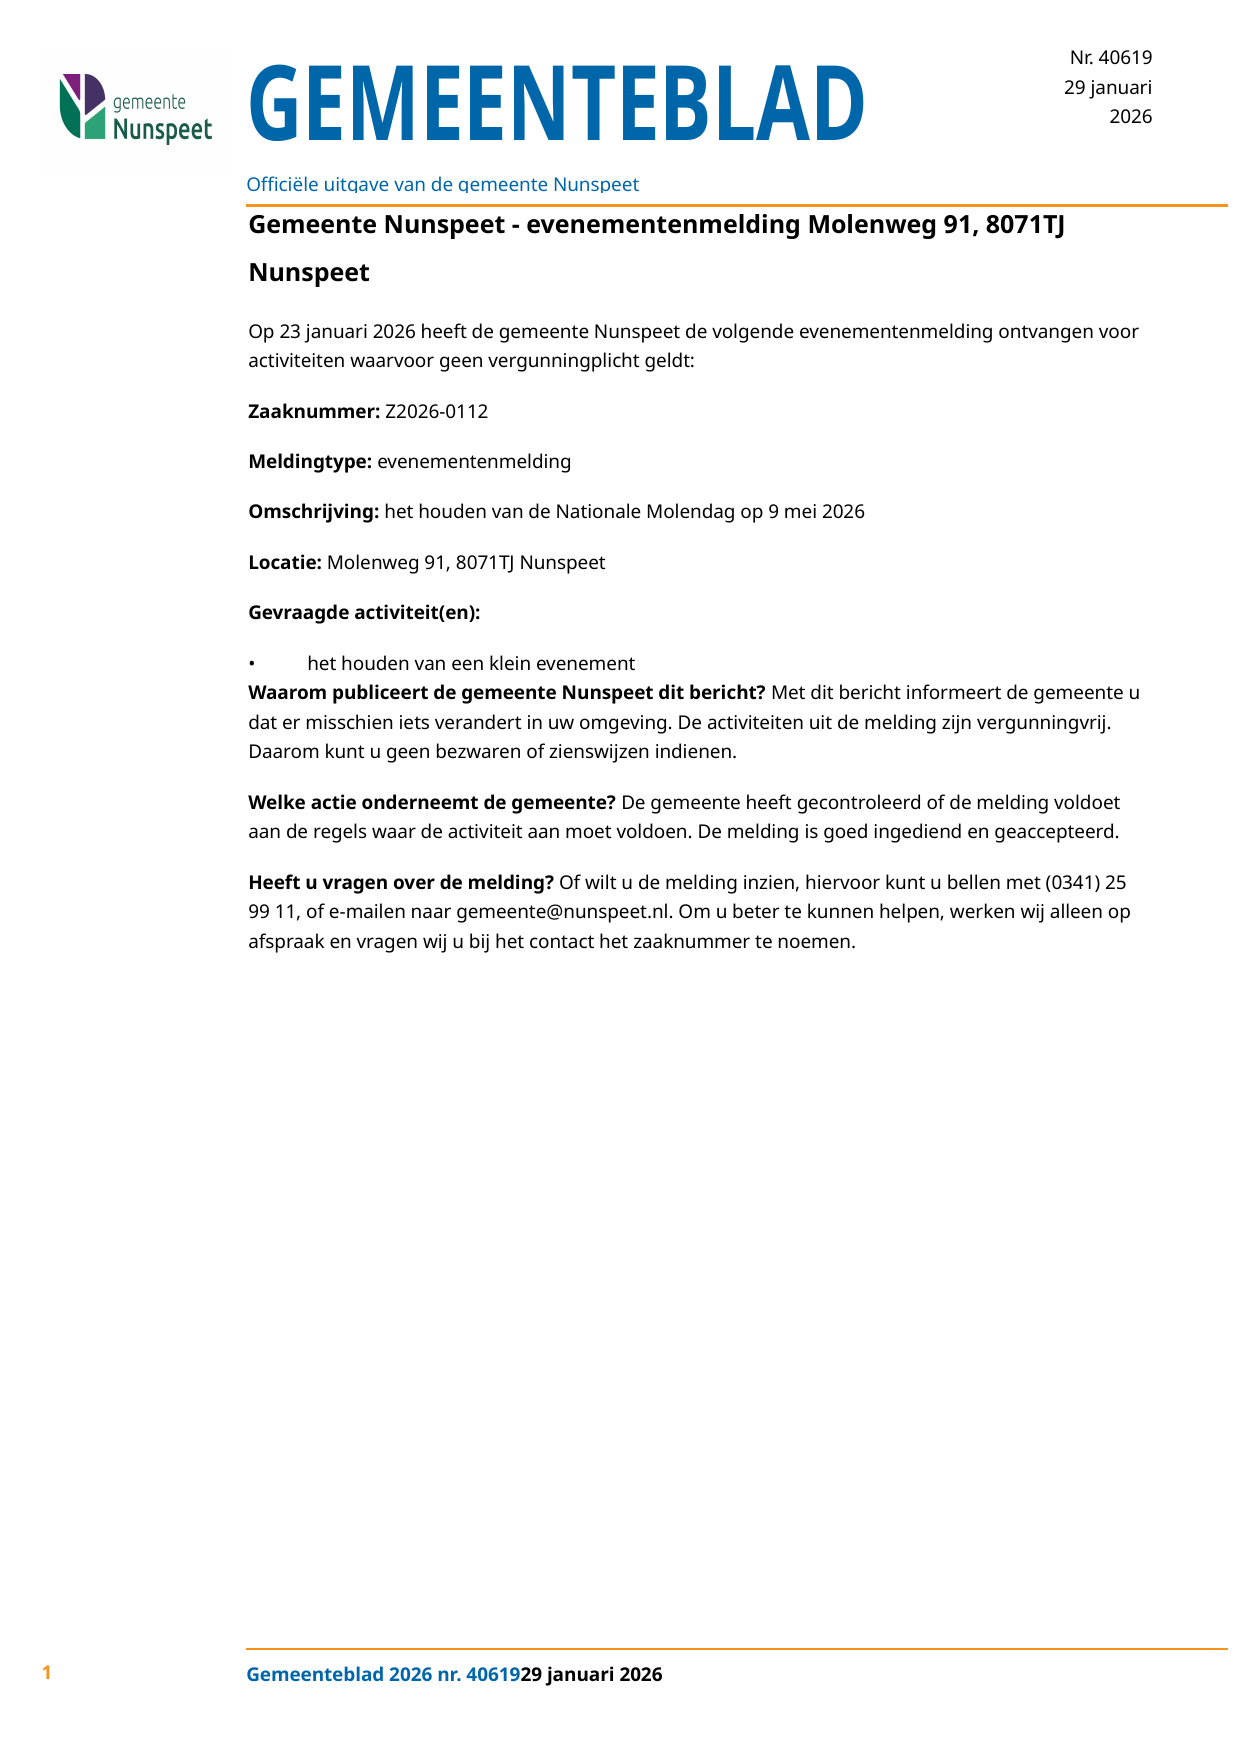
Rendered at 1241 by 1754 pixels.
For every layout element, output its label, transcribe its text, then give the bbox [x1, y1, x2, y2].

text Welke actie onderneemt de gemeente? De gemeente heeft gecontroleerd of de melding voldoet aan de regels waar de activiteit aan moet voldoen. De melding is goed ingediend en geaccepteerd. [248, 789, 1152, 844]
text Waarom publiceert de gemeente Nunspeet dit bericht? Met dit bericht informeert de gemeente u dat er misschien iets verandert in uw omgeving. De activiteiten uit de melding zijn vergunningvrij. Daarom kunt u geen bezwaren of zienswijzen indienen. [248, 679, 1152, 764]
text Heeft u vragen over de melding? Of wilt u de melding inzien, hiervoor kunt u bellen met (0341) 25 99 11, of e-mailen naar gemeente@nunspeet.nl. Om u beter te kunnen helpen, werken wij alleen op afspraak en vragen wij u bij het contact het zaaknummer te noemen. [248, 869, 1152, 954]
list het houden van een klein evenement [248, 650, 1152, 676]
text Omschrijving: het houden van de Nationale Molendag op 9 mei 2026 [248, 499, 1152, 524]
text Meldingtype: evenementenmelding [248, 448, 1152, 474]
text Locatie: Molenweg 91, 8071TJ Nunspeet [248, 549, 1152, 575]
text Gevraagde activiteit(en): [248, 599, 1152, 625]
text Zaaknummer: Z2026-0112 [248, 398, 1152, 424]
picture [41, 47, 231, 172]
text Gemeente Nunspeet - evenementenmelding Molenweg 91, 8071TJ Nunspeet [248, 207, 1152, 288]
text Op 23 januari 2026 heeft de gemeente Nunspeet de volgende evenementenmelding ontvangen voor activiteiten waarvoor geen vergunningplicht geldt: [248, 318, 1152, 373]
